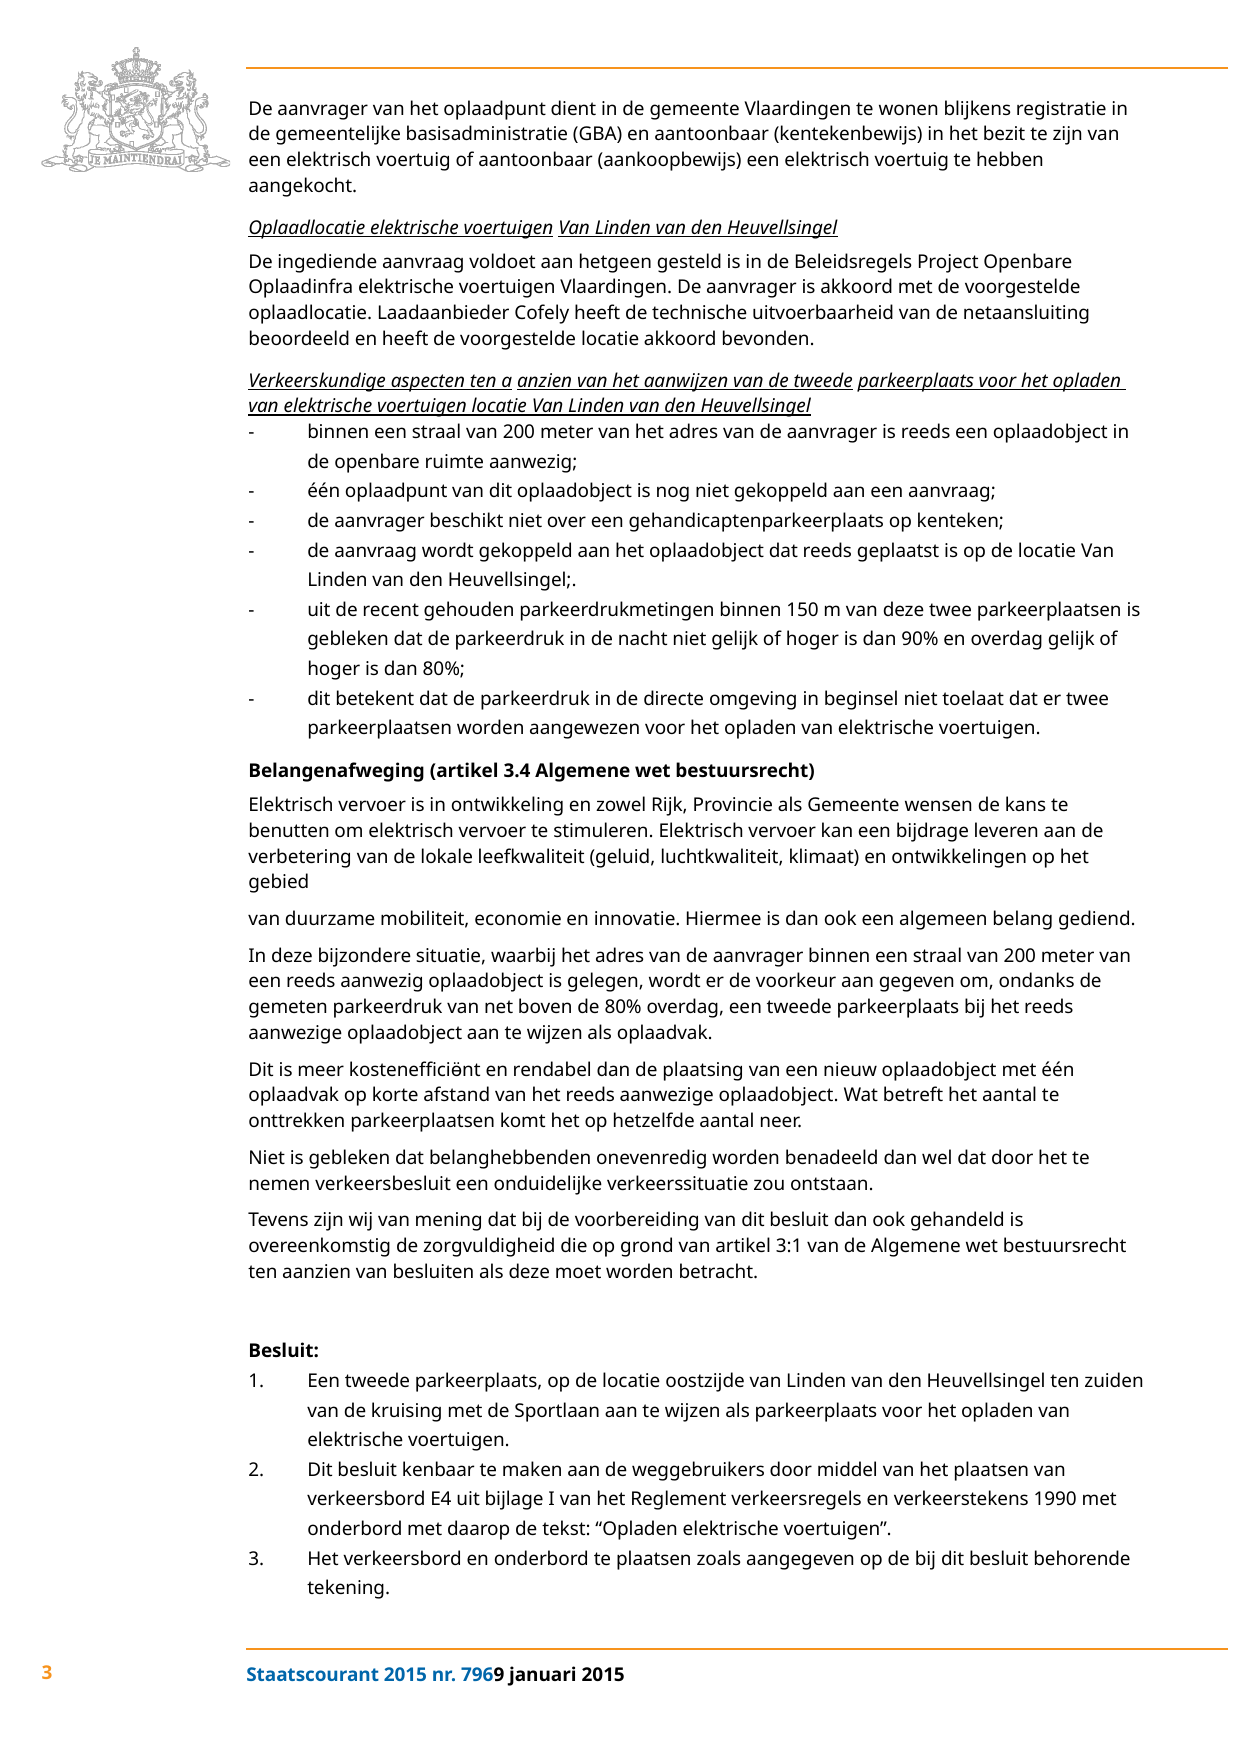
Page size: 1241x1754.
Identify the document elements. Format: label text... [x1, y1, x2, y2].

text De ingediende aanvraag voldoet aan hetgeen gesteld is in de Beleidsregels Project Openbare Oplaadinfra elektrische voertuigen Vlaardingen. De aanvrager is akkoord met de voorgestelde oplaadlocatie. Laadaanbieder Cofely heeft de technische uitvoerbaarheid van de netaansluiting beoordeeld en heeft de voorgestelde locatie akkoord bevonden. [248, 248, 1152, 351]
list uit de recent gehouden parkeerdrukmetingen binnen 150 m van deze twee parkeerplaatsen is gebleken dat de parkeerdruk in de nacht niet gelijk of hoger is dan 90% en overdag gelijk of hoger is dan 80%; [248, 596, 1152, 681]
text Dit is meer kostenefficiӫnt en rendabel dan de plaatsing van een nieuw oplaadobject met één oplaadvak op korte afstand van het reeds aanwezige oplaadobject. Wat betreft het aantal te onttrekken parkeerplaatsen komt het op hetzelfde aantal neer. [248, 1056, 1152, 1133]
text Tevens zijn wij van mening dat bij de voorbereiding van dit besluit dan ook gehandeld is overeenkomstig de zorgvuldigheid die op grond van artikel 3:1 van de Algemene wet bestuursrecht ten aanzien van besluiten als deze moet worden betracht. [248, 1206, 1152, 1283]
list de aanvraag wordt gekoppeld aan het oplaadobject dat reeds geplaatst is op de locatie Van Linden van den Heuvellsingel;. [248, 537, 1152, 592]
text Elektrisch vervoer is in ontwikkeling en zowel Rijk, Provincie als Gemeente wensen de kans te benutten om elektrisch vervoer te stimuleren. Elektrisch vervoer kan een bijdrage leveren aan de verbetering van de lokale leefkwaliteit (geluid, luchtkwaliteit, klimaat) en ontwikkelingen op het gebied [248, 791, 1152, 894]
list Het verkeersbord en onderbord te plaatsen zoals aangegeven op de bij dit besluit behorende tekening. [248, 1545, 1152, 1600]
text van duurzame mobiliteit, economie en innovatie. Hiermee is dan ook een algemeen belang gediend. [248, 905, 1152, 931]
text In deze bijzondere situatie, waarbij het adres van de aanvrager binnen een straal van 200 meter van een reeds aanwezig oplaadobject is gelegen, wordt er de voorkeur aan gegeven om, ondanks de gemeten parkeerdruk van net boven de 80% overdag, een tweede parkeerplaats bij het reeds aanwezige oplaadobject aan te wijzen als oplaadvak. [248, 942, 1152, 1045]
list één oplaadpunt van dit oplaadobject is nog niet gekoppeld aan een aanvraag; [248, 478, 1152, 503]
text Besluit: [248, 1338, 1152, 1363]
list Dit besluit kenbaar te maken aan de weggebruikers door middel van het plaatsen van verkeersbord E4 uit bijlage I van het Reglement verkeersregels en verkeerstekens 1990 met onderbord met daarop de tekst: “Opladen elektrische voertuigen”. [248, 1456, 1152, 1541]
text Belangenafweging (artikel 3.4 Algemene wet bestuursrecht) [248, 757, 1152, 783]
list de aanvrager beschikt niet over een gehandicaptenparkeerplaats op kenteken; [248, 507, 1152, 533]
text Oplaadlocatie elektrische voertuigen Van Linden van den Heuvellsingel [248, 214, 1152, 239]
list binnen een straal van 200 meter van het adres van de aanvrager is reeds een oplaadobject in de openbare ruimte aanwezig; [248, 418, 1152, 474]
text De aanvrager van het oplaadpunt dient in de gemeente Vlaardingen te wonen blijkens registratie in de gemeentelijke basisadministratie (GBA) en aantoonbaar (kentekenbewijs) in het bezit te zijn van een elektrisch voertuig of aantoonbaar (aankoopbewijs) een elektrisch voertuig te hebben aangekocht. [248, 95, 1152, 198]
picture [41, 47, 231, 172]
list dit betekent dat de parkeerdruk in de directe omgeving in beginsel niet toelaat dat er twee parkeerplaatsen worden aangewezen voor het opladen van elektrische voertuigen. [248, 685, 1152, 740]
text Verkeerskundige aspecten ten a anzien van het aanwijzen van de tweede parkeerplaats voor het opladen van elektrische voertuigen locatie Van Linden van den Heuvellsingel [248, 367, 1152, 418]
text Niet is gebleken dat belanghebbenden onevenredig worden benadeeld dan wel dat door het te nemen verkeersbesluit een onduidelijke verkeerssituatie zou ontstaan. [248, 1144, 1152, 1195]
list Een tweede parkeerplaats, op de locatie oostzijde van Linden van den Heuvellsingel ten zuiden van de kruising met de Sportlaan aan te wijzen als parkeerplaats voor het opladen van elektrische voertuigen. [248, 1367, 1152, 1452]
